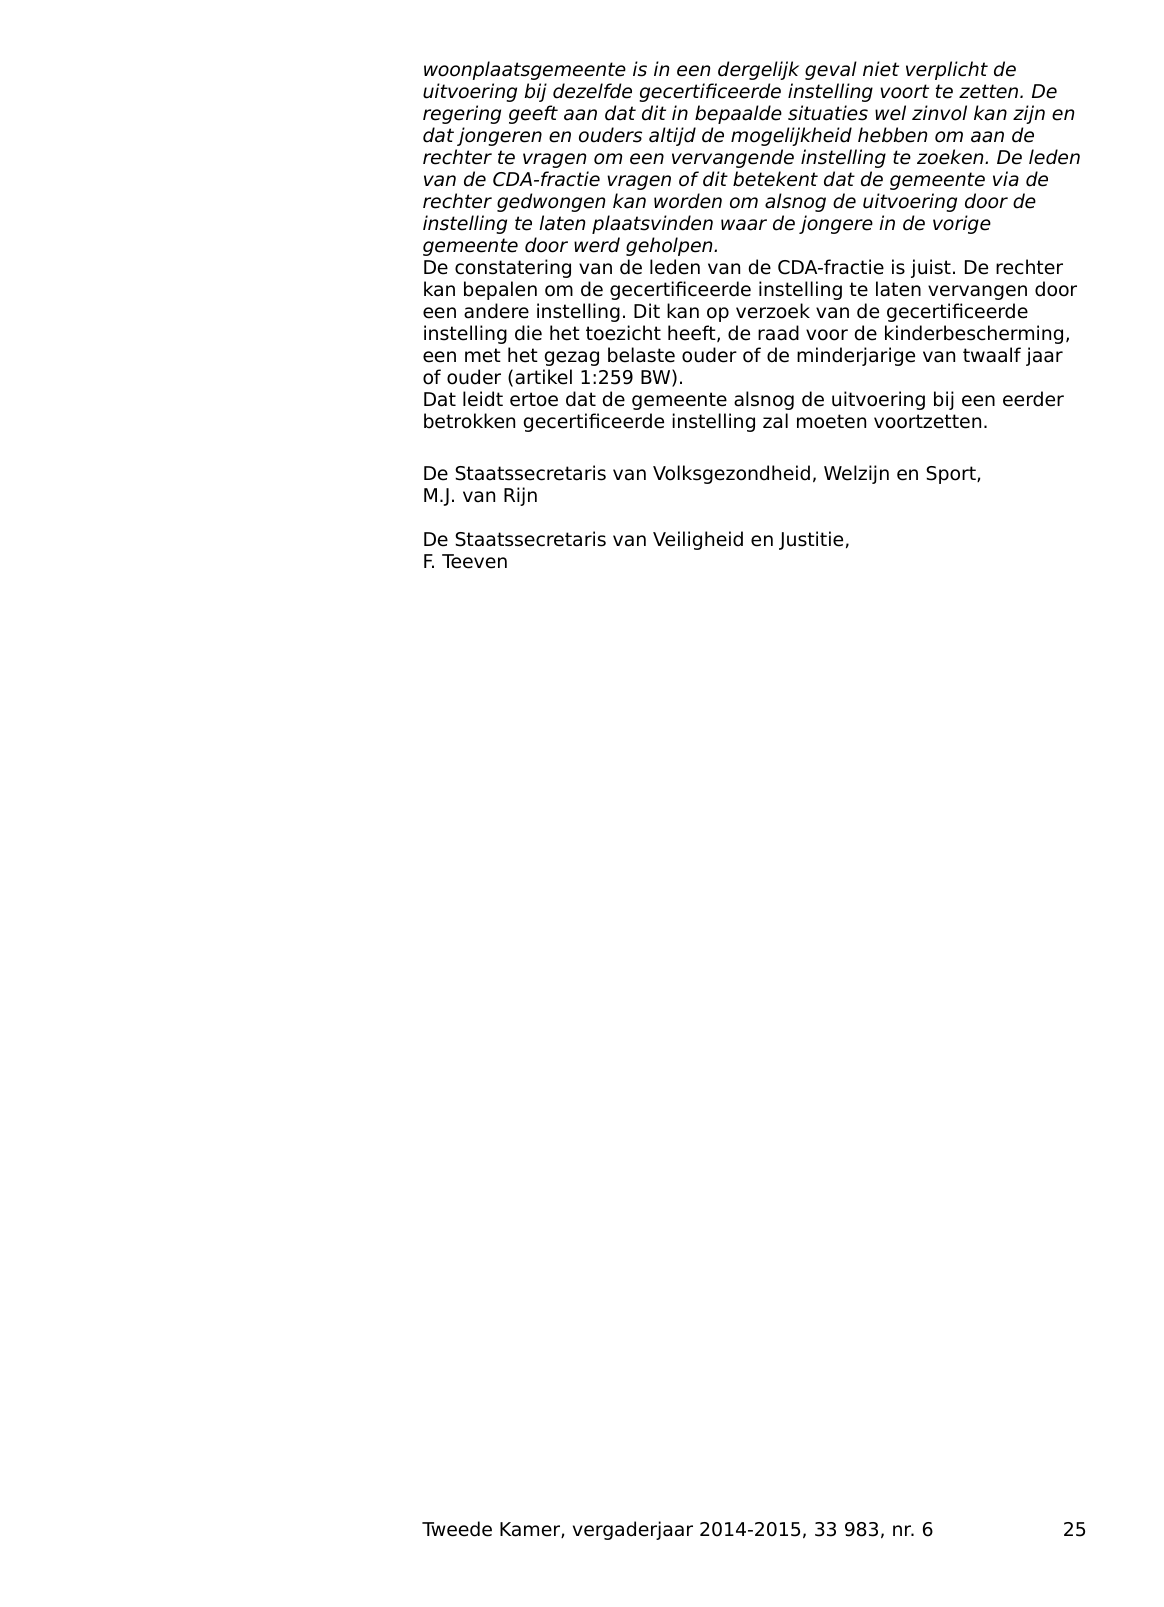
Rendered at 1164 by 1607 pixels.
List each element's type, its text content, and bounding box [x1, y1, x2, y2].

text woonplaatsgemeente is in een dergelijk geval niet verplicht de uitvoering bij dezelfde gecertificeerde instelling voort te zetten. De regering geeft aan dat dit in bepaalde situaties wel zinvol kan zijn en dat jongeren en ouders altijd de mogelijkheid hebben om aan de rechter te vragen om een vervangende instelling te zoeken. De leden van de CDA-fractie vragen of dit betekent dat de gemeente via de rechter gedwongen kan worden om alsnog de uitvoering door de instelling te laten plaatsvinden waar de jongere in de vorige gemeente door werd geholpen. [422, 59, 1087, 257]
text De Staatssecretaris van Veiligheid en Justitie, F. Teeven [422, 529, 1087, 573]
text De constatering van de leden van de CDA-fractie is juist. De rechter kan bepalen om de gecertificeerde instelling te laten vervangen door een andere instelling. Dit kan op verzoek van de gecertificeerde instelling die het toezicht heeft, de raad voor de kinderbescherming, een met het gezag belaste ouder of de minderjarige van twaalf jaar of ouder (artikel 1:259 BW). [422, 257, 1087, 389]
text Dat leidt ertoe dat de gemeente alsnog de uitvoering bij een eerder betrokken gecertificeerde instelling zal moeten voortzetten. [422, 389, 1087, 433]
text De Staatssecretaris van Volksgezondheid, Welzijn en Sport, M.J. van Rijn [422, 463, 1087, 507]
